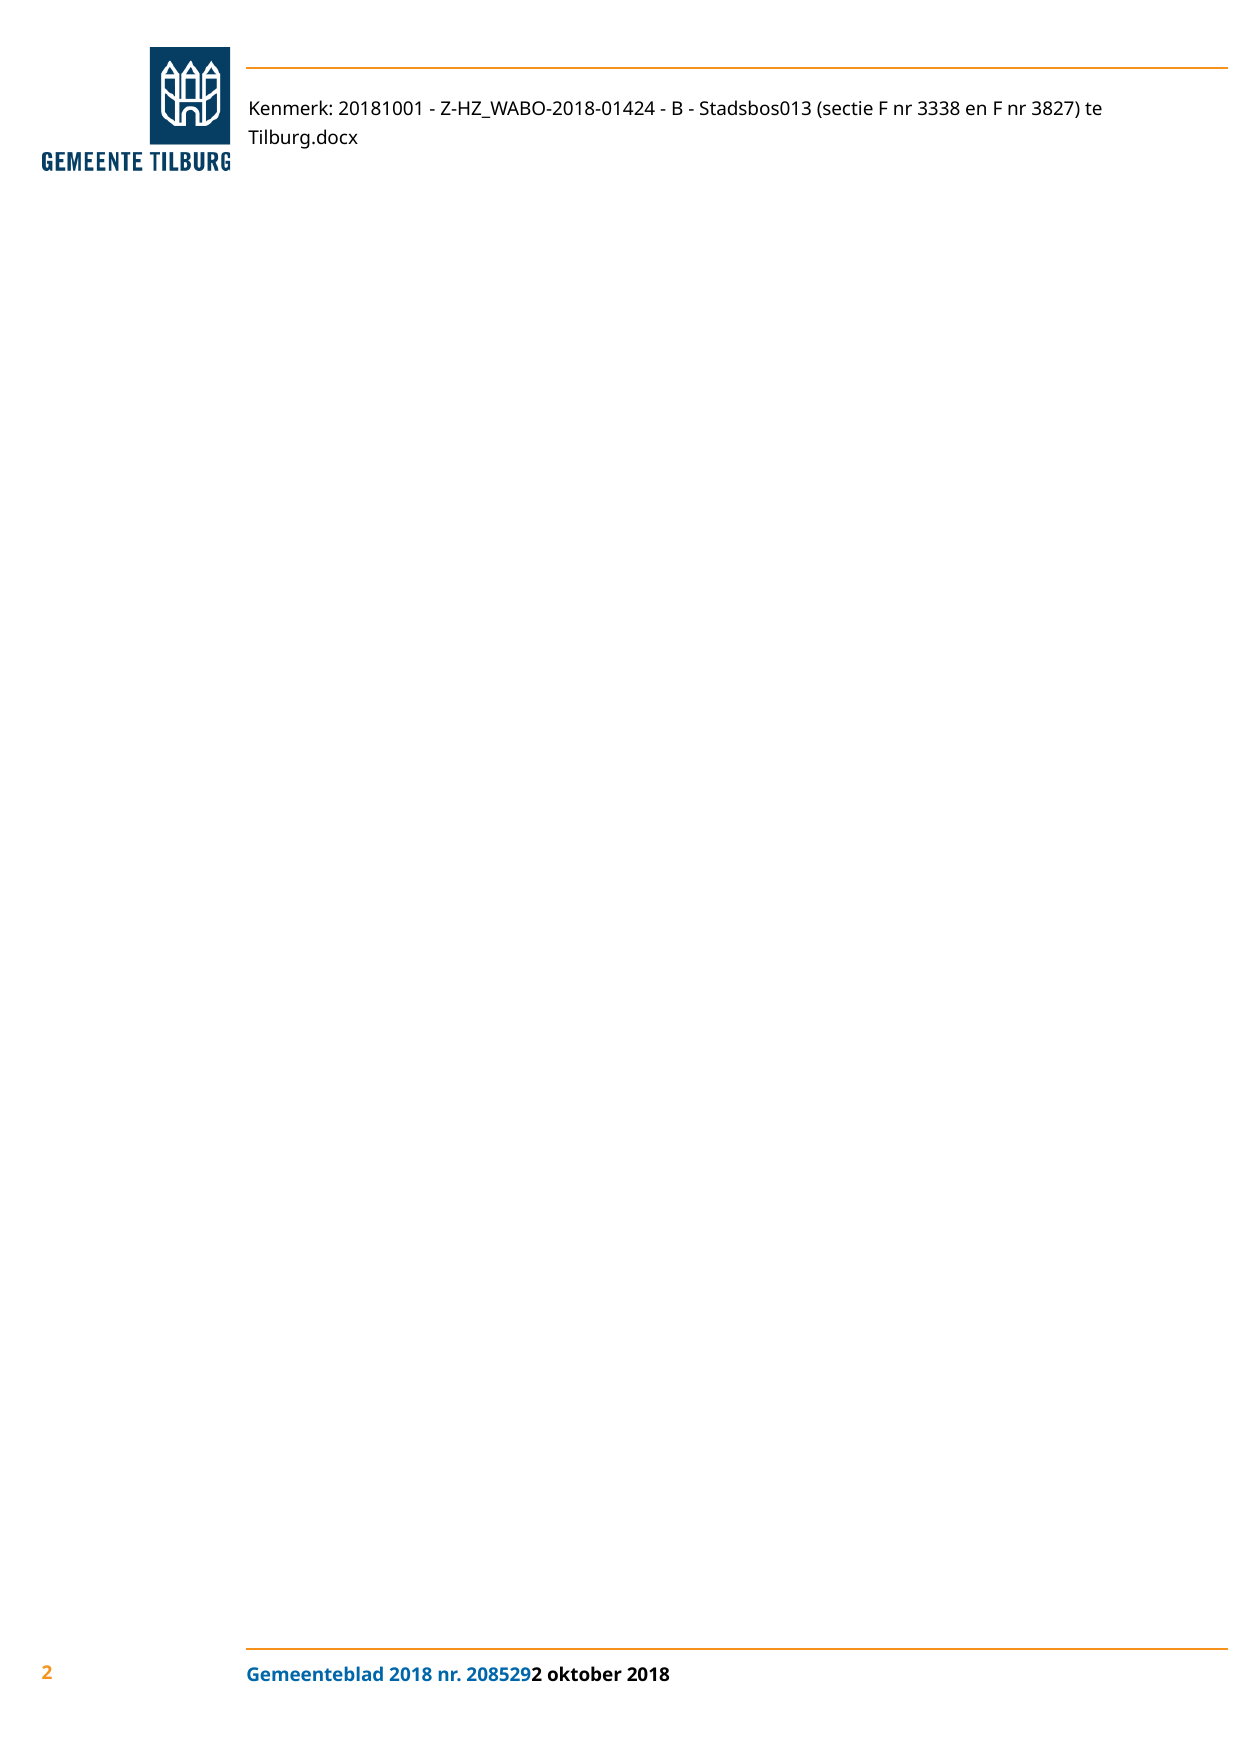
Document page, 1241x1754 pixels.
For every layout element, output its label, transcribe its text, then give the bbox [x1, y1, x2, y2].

picture [41, 47, 231, 172]
text Kenmerk: 20181001 - Z-HZ_WABO-2018-01424 - B - Stadsbos013 (sectie F nr 3338 en F nr 3827) te Tilburg.docx [248, 95, 1152, 150]
